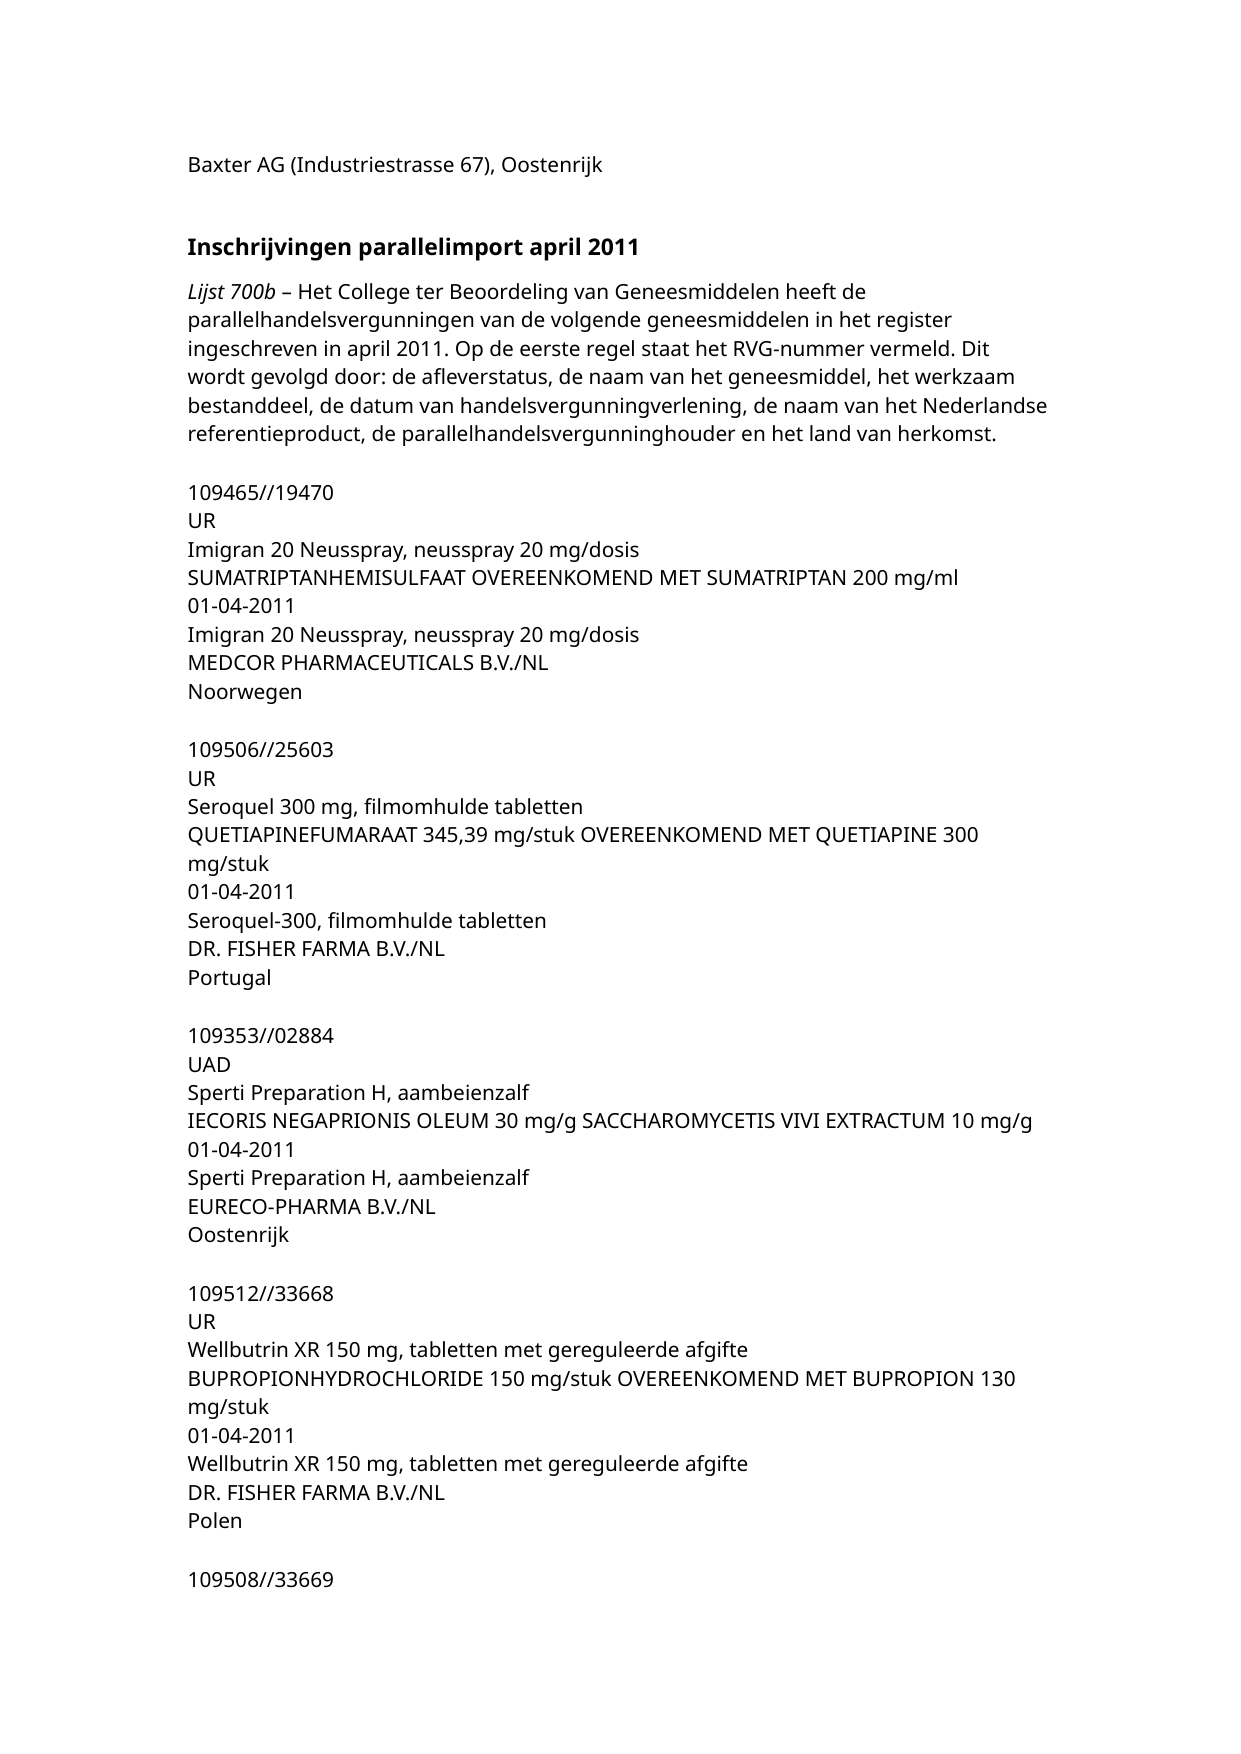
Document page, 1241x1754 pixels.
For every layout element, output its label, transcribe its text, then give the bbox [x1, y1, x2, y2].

text Oostenrijk [187, 1220, 1053, 1249]
text 109353//02884 [187, 1021, 1053, 1050]
text Wellbutrin XR 150 mg, tabletten met gereguleerde afgifte [187, 1449, 1053, 1478]
text Wellbutrin XR 150 mg, tabletten met gereguleerde afgifte [187, 1336, 1053, 1364]
text BUPROPIONHYDROCHLORIDE 150 mg/stuk OVEREENKOMEND MET BUPROPION 130 mg/stuk [187, 1364, 1053, 1421]
subtitle Inschrijvingen parallelimport april 2011 [187, 231, 1053, 262]
text DR. FISHER FARMA B.V./NL [187, 1478, 1053, 1506]
text 109506//25603 [187, 735, 1053, 764]
text Sperti Preparation H, aambeienzalf [187, 1163, 1053, 1192]
text Seroquel 300 mg, filmomhulde tabletten [187, 792, 1053, 821]
text 109508//33669 [187, 1565, 1053, 1593]
text Baxter AG (Industriestrasse 67), Oostenrijk [187, 150, 1053, 178]
text Noorwegen [187, 677, 1053, 705]
text 01-04-2011 [187, 1421, 1053, 1449]
text EURECO-PHARMA B.V./NL [187, 1192, 1053, 1220]
text MEDCOR PHARMACEUTICALS B.V./NL [187, 648, 1053, 677]
text QUETIAPINEFUMARAAT 345,39 mg/stuk OVEREENKOMEND MET QUETIAPINE 300 mg/stuk [187, 821, 1053, 877]
text Imigran 20 Neusspray, neusspray 20 mg/dosis [187, 535, 1053, 563]
text Portugal [187, 963, 1053, 991]
text UR [187, 1307, 1053, 1336]
text Sperti Preparation H, aambeienzalf [187, 1078, 1053, 1107]
text IECORIS NEGAPRIONIS OLEUM 30 mg/g SACCHAROMYCETIS VIVI EXTRACTUM 10 mg/g [187, 1107, 1053, 1135]
text 01-04-2011 [187, 877, 1053, 906]
text UR [187, 764, 1053, 792]
text Imigran 20 Neusspray, neusspray 20 mg/dosis [187, 620, 1053, 648]
text Seroquel-300, filmomhulde tabletten [187, 906, 1053, 934]
text 01-04-2011 [187, 592, 1053, 620]
text Polen [187, 1506, 1053, 1535]
text SUMATRIPTANHEMISULFAAT OVEREENKOMEND MET SUMATRIPTAN 200 mg/ml [187, 563, 1053, 592]
text 01-04-2011 [187, 1135, 1053, 1163]
text 109465//19470 [187, 478, 1053, 506]
text DR. FISHER FARMA B.V./NL [187, 934, 1053, 963]
text 109512//33668 [187, 1279, 1053, 1307]
text Lijst 700b – Het College ter Beoordeling van Geneesmiddelen heeft de parallelhandelsvergunningen van de volgende geneesmiddelen in het register ingeschreven in april 2011. Op de eerste regel staat het RVG-nummer vermeld. Dit wordt gevolgd door: de afleverstatus, de naam van het geneesmiddel, het werkzaam bestanddeel, de datum van handelsvergunningverlening, de naam van het Nederlandse referentieproduct, de parallelhandelsvergunninghouder en het land van herkomst. [187, 277, 1053, 448]
text UR [187, 506, 1053, 535]
text UAD [187, 1050, 1053, 1078]
